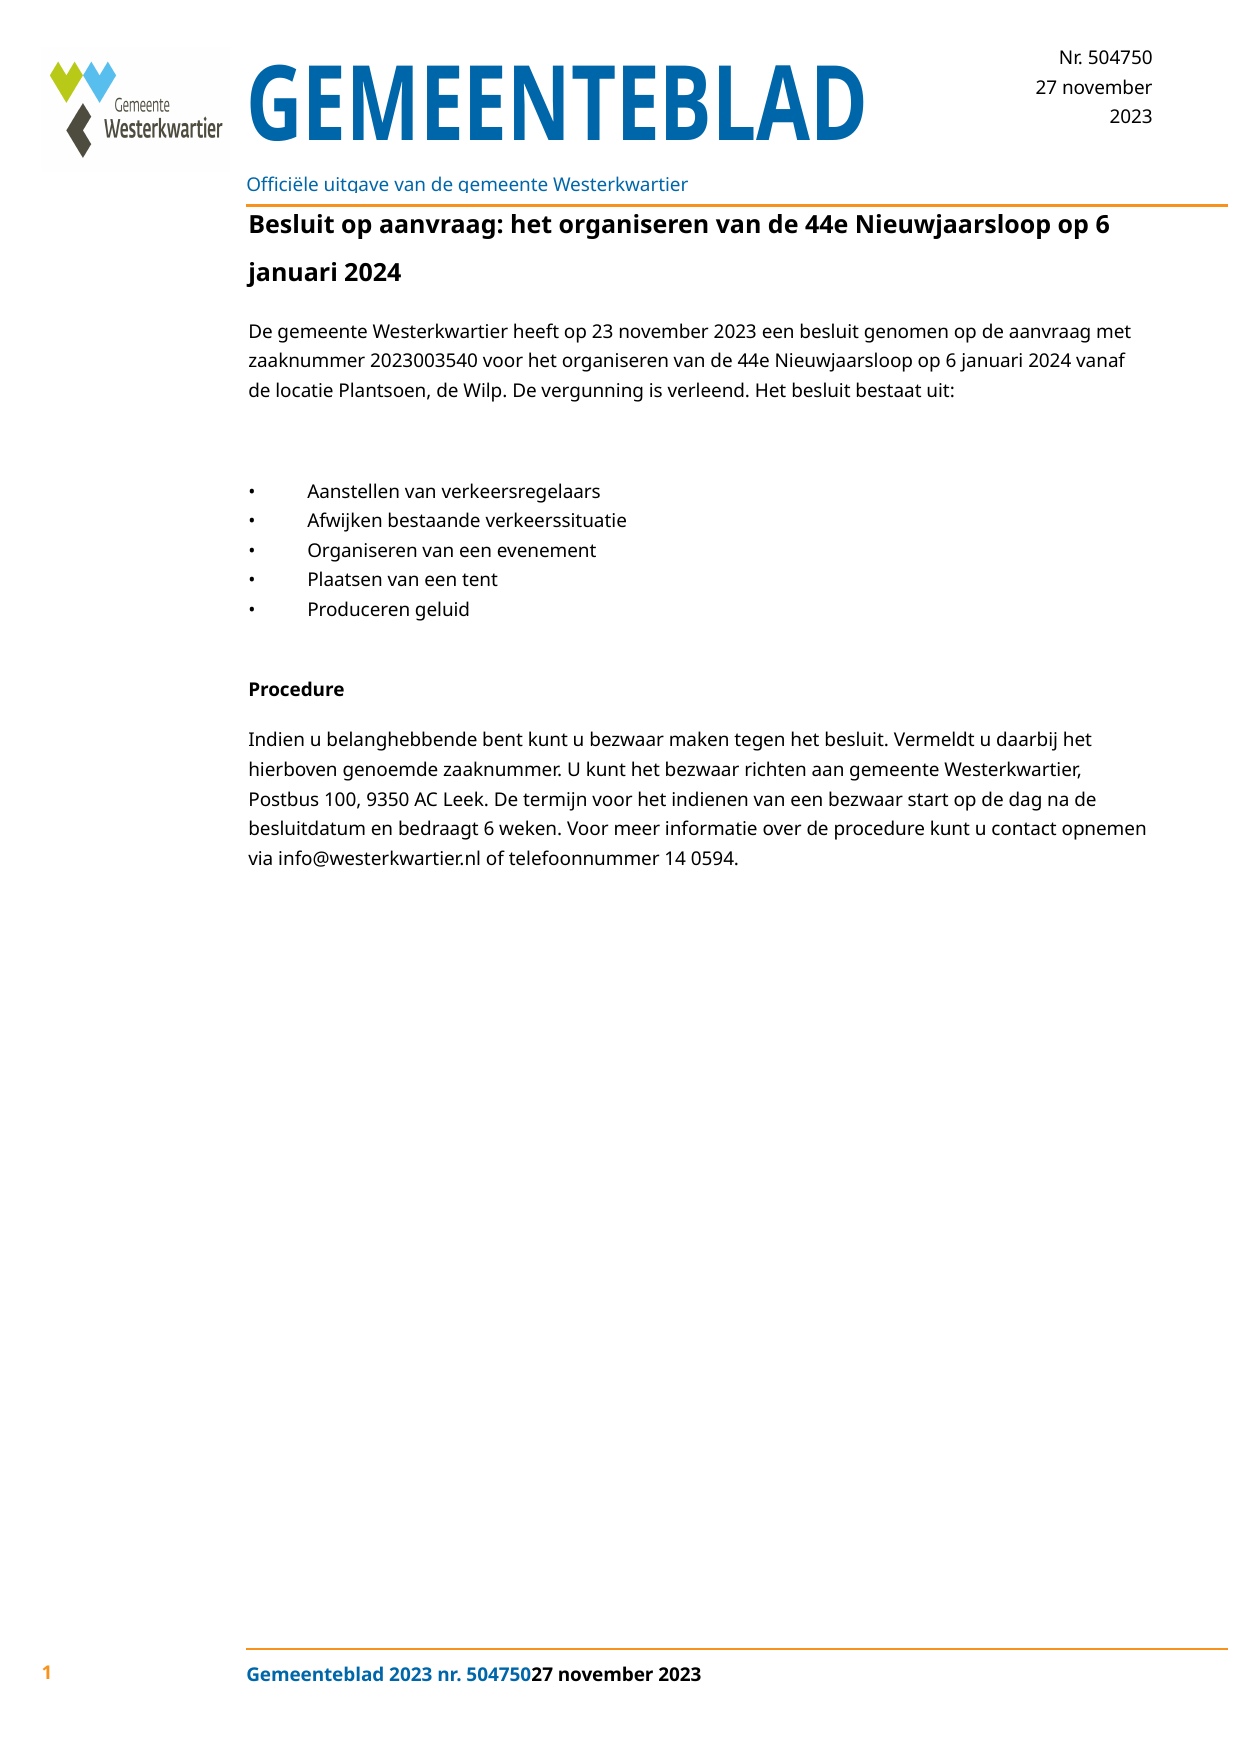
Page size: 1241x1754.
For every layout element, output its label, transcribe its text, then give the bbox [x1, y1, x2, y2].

list Afwijken bestaande verkeerssituatie [248, 507, 1152, 533]
text Besluit op aanvraag: het organiseren van de 44e Nieuwjaarsloop op 6 januari 2024 [248, 207, 1152, 288]
list Organiseren van een evenement [248, 537, 1152, 563]
list Aanstellen van verkeersregelaars [248, 478, 1152, 504]
list Plaatsen van een tent [248, 567, 1152, 592]
text Indien u belanghebbende bent kunt u bezwaar maken tegen het besluit. Vermeldt u daarbij het hierboven genoemde zaaknummer. U kunt het bezwaar richten aan gemeente Westerkwartier, Postbus 100, 9350 AC Leek. De termijn voor het indienen van een bezwaar start op de dag na de besluitdatum en bedraagt 6 weken. Voor meer informatie over de procedure kunt u contact opnemen via info@westerkwartier.nl of telefoonnummer 14 0594. [248, 727, 1152, 871]
list Produceren geluid [248, 596, 1152, 622]
text De gemeente Westerkwartier heeft op 23 november 2023 een besluit genomen op de aanvraag met zaaknummer 2023003540 voor het organiseren van de 44e Nieuwjaarsloop op 6 januari 2024 vanaf de locatie Plantsoen, de Wilp. De vergunning is verleend. Het besluit bestaat uit: [248, 318, 1152, 403]
text Procedure [248, 676, 1152, 702]
picture [41, 47, 231, 172]
